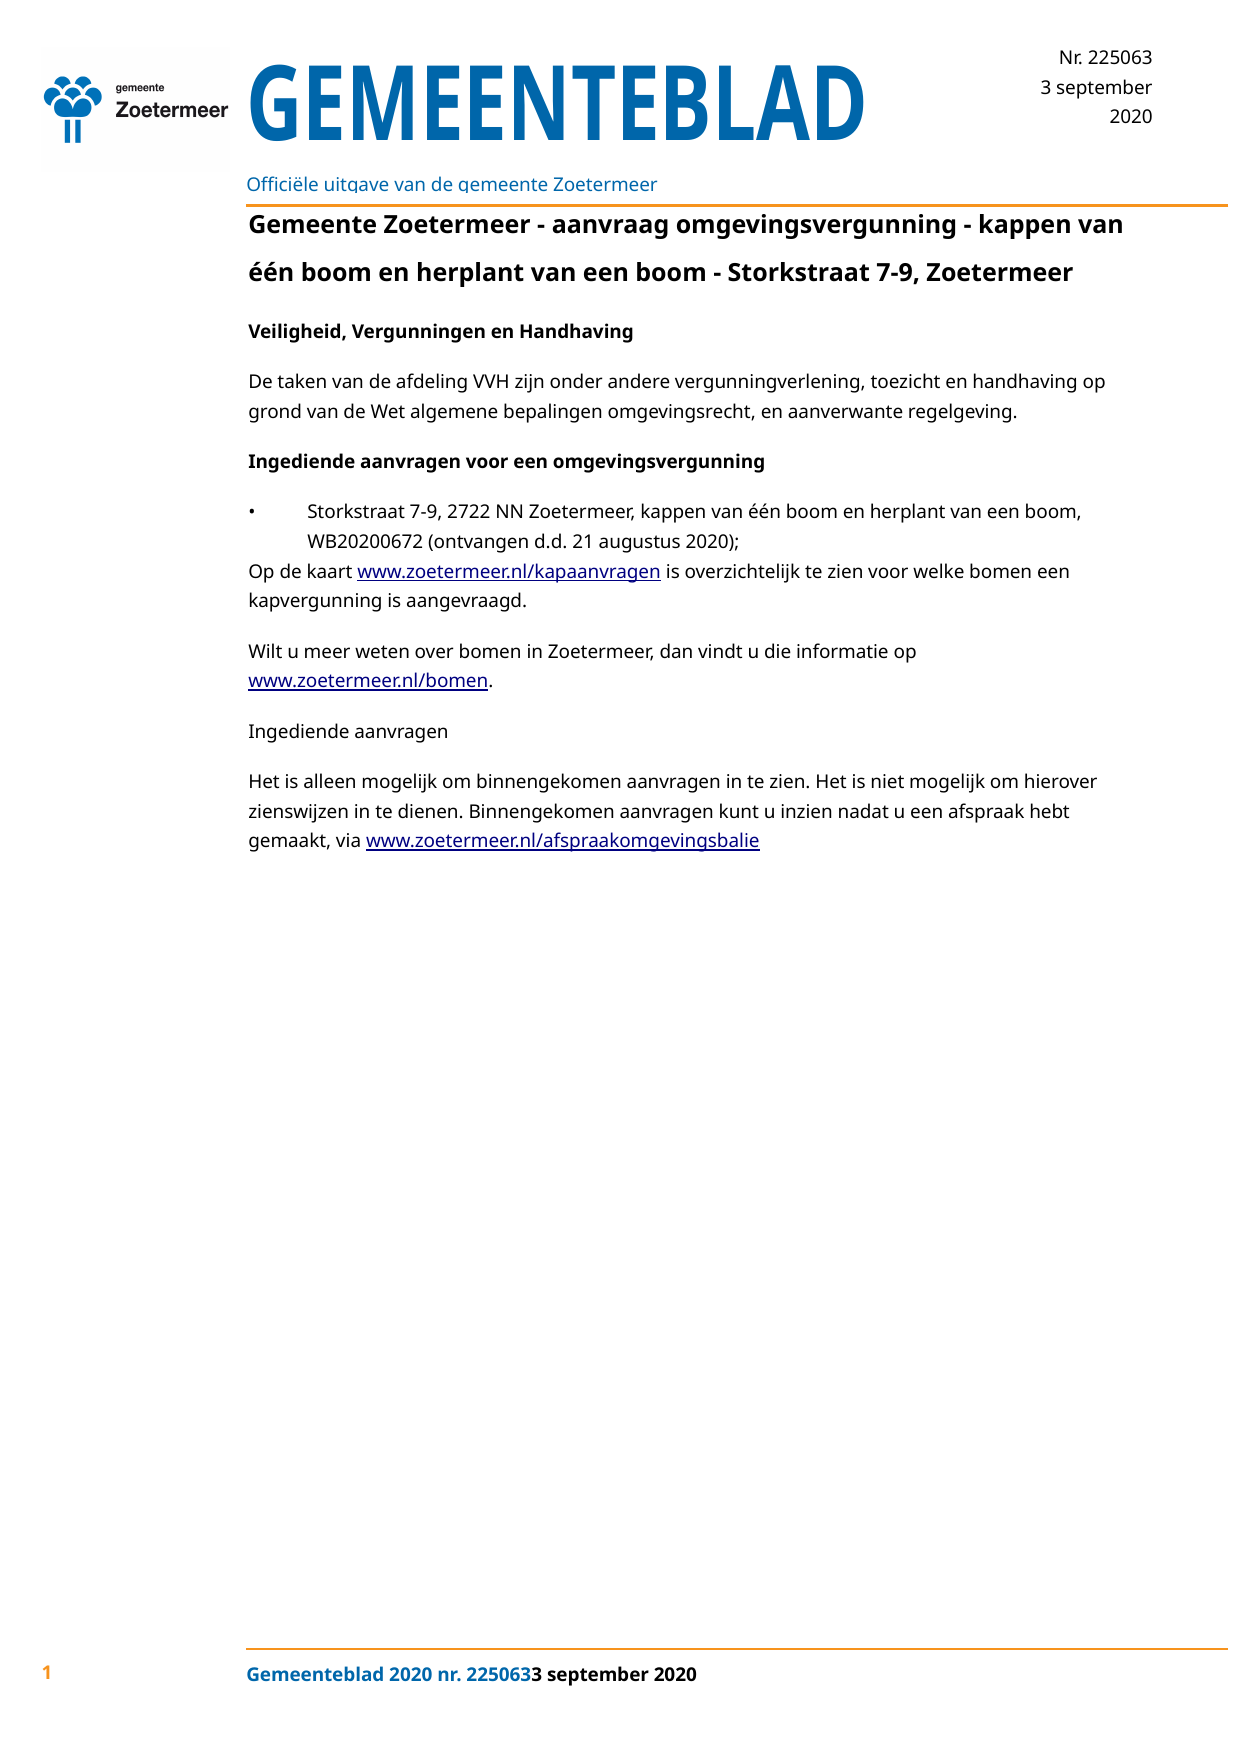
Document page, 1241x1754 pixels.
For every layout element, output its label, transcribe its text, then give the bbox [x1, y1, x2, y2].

text Wilt u meer weten over bomen in Zoetermeer, dan vindt u die informatie op www.zoetermeer.nl/bomen. [248, 638, 1152, 693]
text Het is alleen mogelijk om binnengekomen aanvragen in te zien. Het is niet mogelijk om hierover zienswijzen in te dienen. Binnengekomen aanvragen kunt u inzien nadat u een afspraak hebt gemaakt, via www.zoetermeer.nl/afspraakomgevingsbalie [248, 768, 1152, 853]
text Gemeente Zoetermeer - aanvraag omgevingsvergunning - kappen van één boom en herplant van een boom - Storkstraat 7-9, Zoetermeer [248, 207, 1152, 288]
text Op de kaart www.zoetermeer.nl/kapaanvragen is overzichtelijk te zien voor welke bomen een kapvergunning is aangevraagd. [248, 558, 1152, 613]
text Ingediende aanvragen voor een omgevingsvergunning [248, 448, 1152, 474]
picture [41, 47, 231, 172]
text Ingediende aanvragen [248, 718, 1152, 744]
text Veiligheid, Vergunningen en Handhaving [248, 318, 1152, 344]
list Storkstraat 7-9, 2722 NN Zoetermeer, kappen van één boom en herplant van een boom, WB20200672 (ontvangen d.d. 21 augustus 2020); [248, 499, 1152, 554]
text De taken van de afdeling VVH zijn onder andere vergunningverlening, toezicht en handhaving op grond van de Wet algemene bepalingen omgevingsrecht, en aanverwante regelgeving. [248, 368, 1152, 424]
